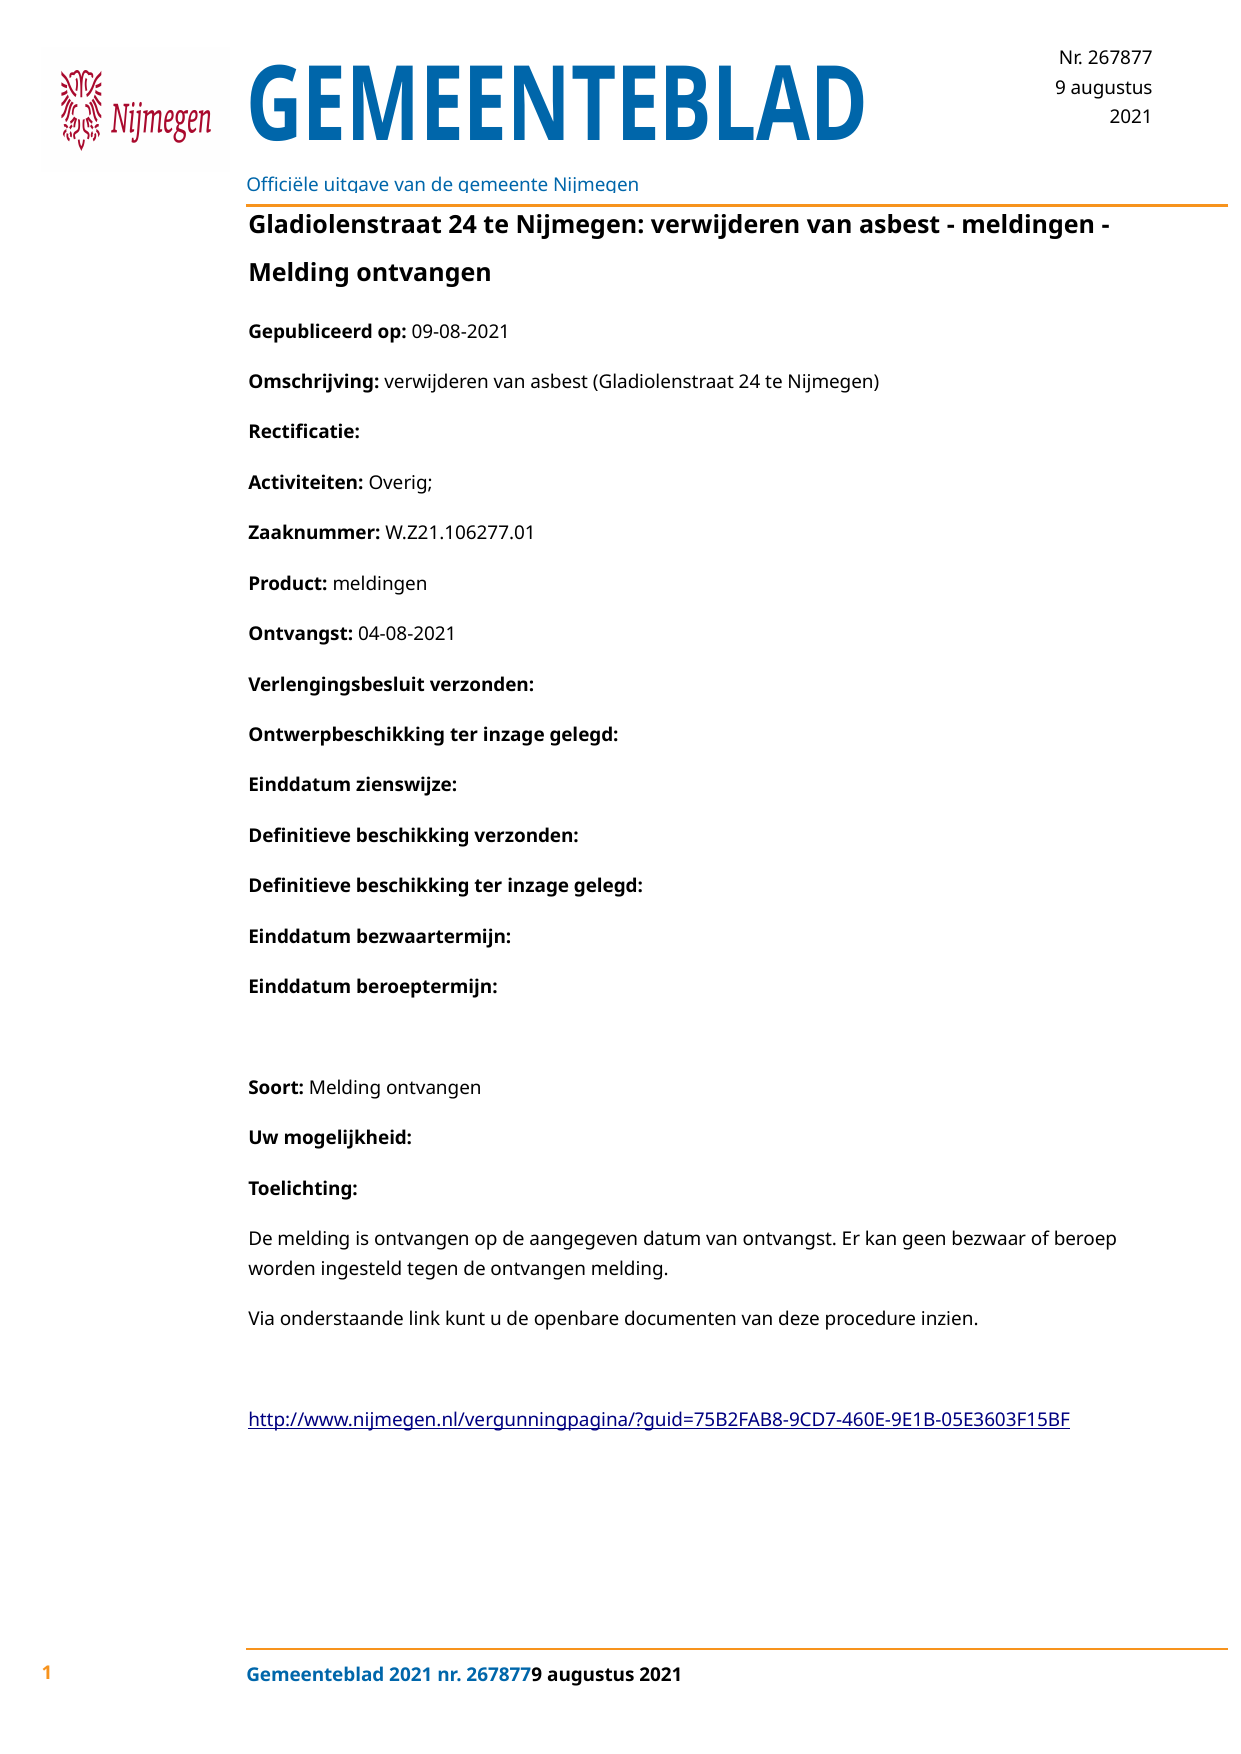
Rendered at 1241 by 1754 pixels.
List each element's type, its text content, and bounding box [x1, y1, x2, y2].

text Gepubliceerd op: 09-08-2021 [248, 318, 1152, 344]
text Einddatum zienswijze: [248, 772, 1152, 797]
text http://www.nijmegen.nl/vergunningpagina/?guid=75B2FAB8-9CD7-460E-9E1B-05E3603F15BF [248, 1406, 1152, 1432]
text Soort: Melding ontvangen [248, 1074, 1152, 1100]
picture [41, 47, 231, 172]
text Uw mogelijkheid: [248, 1124, 1152, 1150]
text De melding is ontvangen op de aangegeven datum van ontvangst. Er kan geen bezwaar of beroep worden ingesteld tegen de ontvangen melding. [248, 1225, 1152, 1281]
text Toelichting: [248, 1175, 1152, 1201]
text Product: meldingen [248, 570, 1152, 596]
text Definitieve beschikking ter inzage gelegd: [248, 872, 1152, 898]
text Gladiolenstraat 24 te Nijmegen: verwijderen van asbest - meldingen - Melding ontvangen [248, 207, 1152, 288]
text Omschrijving: verwijderen van asbest (Gladiolenstraat 24 te Nijmegen) [248, 368, 1152, 394]
text Activiteiten: Overig; [248, 469, 1152, 495]
text Ontwerpbeschikking ter inzage gelegd: [248, 721, 1152, 747]
text Via onderstaande link kunt u de openbare documenten van deze procedure inzien. [248, 1305, 1152, 1331]
text Ontvangst: 04-08-2021 [248, 620, 1152, 646]
text Rectificatie: [248, 419, 1152, 444]
text Verlengingsbesluit verzonden: [248, 671, 1152, 697]
text Einddatum beroeptermijn: [248, 973, 1152, 999]
text Definitieve beschikking verzonden: [248, 822, 1152, 848]
text Einddatum bezwaartermijn: [248, 923, 1152, 949]
text Zaaknummer: W.Z21.106277.01 [248, 519, 1152, 545]
